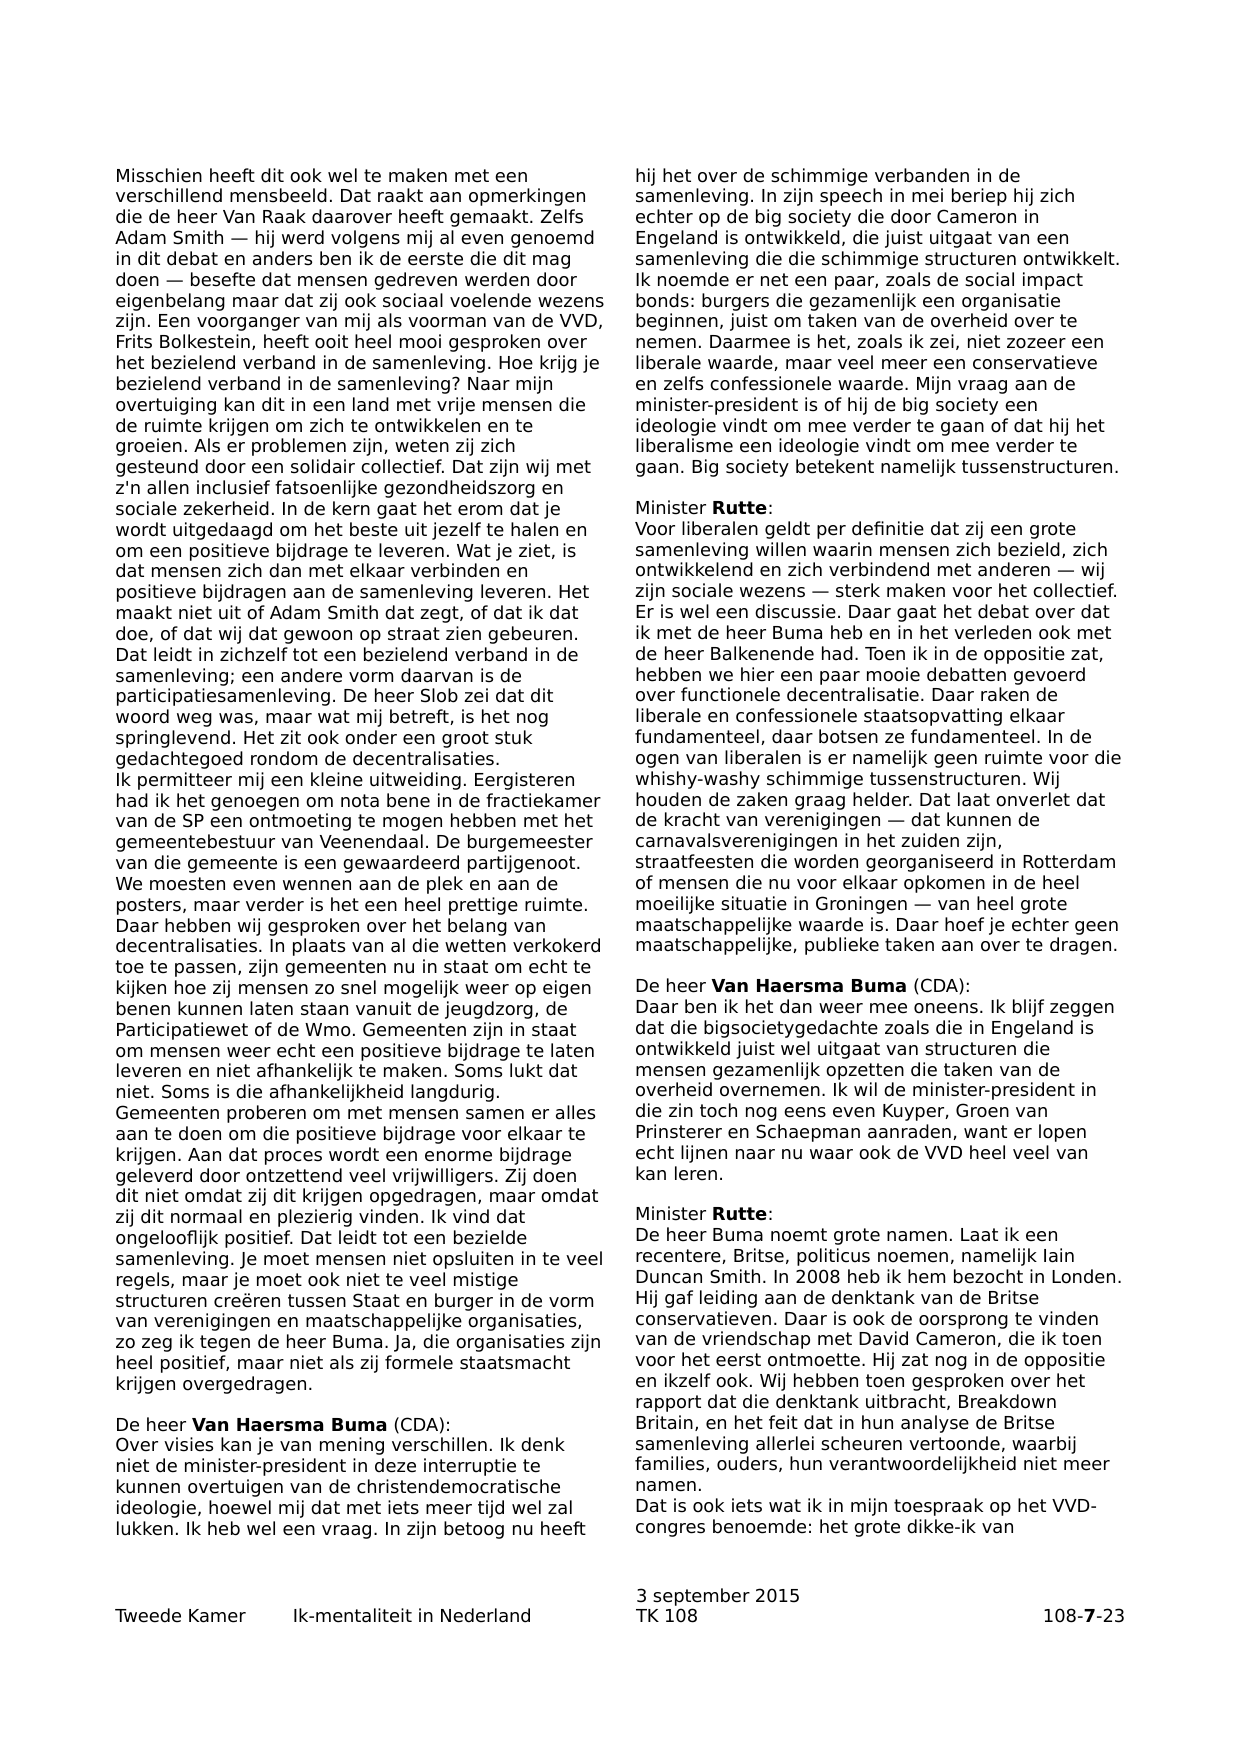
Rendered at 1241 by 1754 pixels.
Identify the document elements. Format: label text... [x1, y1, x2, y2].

text Minister Rutte: [635, 498, 1125, 518]
text De heer Van Haersma Buma (CDA): [115, 1414, 605, 1435]
text hij het over de schimmige verbanden in de samenleving. In zijn speech in mei beriep hij zich echter op de big society die door Cameron in Engeland is ontwikkeld, die juist uitgaat van een samenleving die die schimmige structuren ontwikkelt. Ik noemde er net een paar, zoals de social impact bonds: burgers die gezamenlijk een organisatie beginnen, juist om taken van de overheid over te nemen. Daarmee is het, zoals ik zei, niet zozeer een liberale waarde, maar veel meer een conservatieve en zelfs confessionele waarde. Mijn vraag aan de minister-president is of hij de big society een ideologie vindt om mee verder te gaan of dat hij het liberalisme een ideologie vindt om mee verder te gaan. Big society betekent namelijk tussenstructuren. [635, 165, 1125, 478]
text Minister Rutte: [635, 1204, 1125, 1225]
text Dat is ook iets wat ik in mijn toespraak op het VVD-congres benoemde: het grote dikke-ik van [635, 1496, 1125, 1537]
text Over visies kan je van mening verschillen. Ik denk niet de minister-president in deze interruptie te kunnen overtuigen van de christendemocratische ideologie, hoewel mij dat met iets meer tijd wel zal lukken. Ik heb wel een vraag. In zijn betoog nu heeft [115, 1435, 605, 1539]
text De heer Buma noemt grote namen. Laat ik een recentere, Britse, politicus noemen, namelijk Iain Duncan Smith. In 2008 heb ik hem bezocht in Londen. Hij gaf leiding aan de denktank van de Britse conservatieven. Daar is ook de oorsprong te vinden van de vriendschap met David Cameron, die ik toen voor het eerst ontmoette. Hij zat nog in de oppositie en ikzelf ook. Wij hebben toen gesproken over het rapport dat die denktank uitbracht, Breakdown Britain, en het feit dat in hun analyse de Britse samenleving allerlei scheuren vertoonde, waarbij families, ouders, hun verantwoordelijkheid niet meer namen. [635, 1225, 1125, 1496]
text De heer Van Haersma Buma (CDA): [635, 976, 1125, 997]
text Misschien heeft dit ook wel te maken met een verschillend mensbeeld. Dat raakt aan opmerkingen die de heer Van Raak daarover heeft gemaakt. Zelfs Adam Smith — hij werd volgens mij al even genoemd in dit debat en anders ben ik de eerste die dit mag doen — besefte dat mensen gedreven werden door eigenbelang maar dat zij ook sociaal voelende wezens zijn. Een voorganger van mij als voorman van de VVD, Frits Bolkestein, heeft ooit heel mooi gesproken over het bezielend verband in de samenleving. Hoe krijg je bezielend verband in de samenleving? Naar mijn overtuiging kan dit in een land met vrije mensen die de ruimte krijgen om zich te ontwikkelen en te groeien. Als er problemen zijn, weten zij zich gesteund door een solidair collectief. Dat zijn wij met z'n allen inclusief fatsoenlijke gezondheidszorg en sociale zekerheid. In de kern gaat het erom dat je wordt uitgedaagd om het beste uit jezelf te halen en om een positieve bijdrage te leveren. Wat je ziet, is dat mensen zich dan met elkaar verbinden en positieve bijdragen aan de samenleving leveren. Het maakt niet uit of Adam Smith dat zegt, of dat ik dat doe, of dat wij dat gewoon op straat zien gebeuren. Dat leidt in zichzelf tot een bezielend verband in de samenleving; een andere vorm daarvan is de participatiesamenleving. De heer Slob zei dat dit woord weg was, maar wat mij betreft, is het nog springlevend. Het zit ook onder een groot stuk gedachtegoed rondom de decentralisaties. [115, 165, 605, 769]
text Ik permitteer mij een kleine uitweiding. Eergisteren had ik het genoegen om nota bene in de fractiekamer van de SP een ontmoeting te mogen hebben met het gemeentebestuur van Veenendaal. De burgemeester van die gemeente is een gewaardeerd partijgenoot. We moesten even wennen aan de plek en aan de posters, maar verder is het een heel prettige ruimte. Daar hebben wij gesproken over het belang van decentralisaties. In plaats van al die wetten verkokerd toe te passen, zijn gemeenten nu in staat om echt te kijken hoe zij mensen zo snel mogelijk weer op eigen benen kunnen laten staan vanuit de jeugdzorg, de Participatiewet of de Wmo. Gemeenten zijn in staat om mensen weer echt een positieve bijdrage te laten leveren en niet afhankelijk te maken. Soms lukt dat niet. Soms is die afhankelijkheid langdurig. Gemeenten proberen om met mensen samen er alles aan te doen om die positieve bijdrage voor elkaar te krijgen. Aan dat proces wordt een enorme bijdrage geleverd door ontzettend veel vrijwilligers. Zij doen dit niet omdat zij dit krijgen opgedragen, maar omdat zij dit normaal en plezierig vinden. Ik vind dat ongelooflijk positief. Dat leidt tot een bezielde samenleving. Je moet mensen niet opsluiten in te veel regels, maar je moet ook niet te veel mistige structuren creëren tussen Staat en burger in de vorm van verenigingen en maatschappelijke organisaties, zo zeg ik tegen de heer Buma. Ja, die organisaties zijn heel positief, maar niet als zij formele staatsmacht krijgen overgedragen. [115, 769, 605, 1394]
text Daar ben ik het dan weer mee oneens. Ik blijf zeggen dat die bigsocietygedachte zoals die in Engeland is ontwikkeld juist wel uitgaat van structuren die mensen gezamenlijk opzetten die taken van de overheid overnemen. Ik wil de minister-president in die zin toch nog eens even Kuyper, Groen van Prinsterer en Schaepman aanraden, want er lopen echt lijnen naar nu waar ook de VVD heel veel van kan leren. [635, 997, 1125, 1184]
text Voor liberalen geldt per definitie dat zij een grote samenleving willen waarin mensen zich bezield, zich ontwikkelend en zich verbindend met anderen — wij zijn sociale wezens — sterk maken voor het collectief. Er is wel een discussie. Daar gaat het debat over dat ik met de heer Buma heb en in het verleden ook met de heer Balkenende had. Toen ik in de oppositie zat, hebben we hier een paar mooie debatten gevoerd over functionele decentralisatie. Daar raken de liberale en confessionele staatsopvatting elkaar fundamenteel, daar botsen ze fundamenteel. In de ogen van liberalen is er namelijk geen ruimte voor die whishy-washy schimmige tussenstructuren. Wij houden de zaken graag helder. Dat laat onverlet dat de kracht van verenigingen — dat kunnen de carnavalsverenigingen in het zuiden zijn, straatfeesten die worden georganiseerd in Rotterdam of mensen die nu voor elkaar opkomen in de heel moeilijke situatie in Groningen — van heel grote maatschappelijke waarde is. Daar hoef je echter geen maatschappelijke, publieke taken aan over te dragen. [635, 518, 1125, 956]
